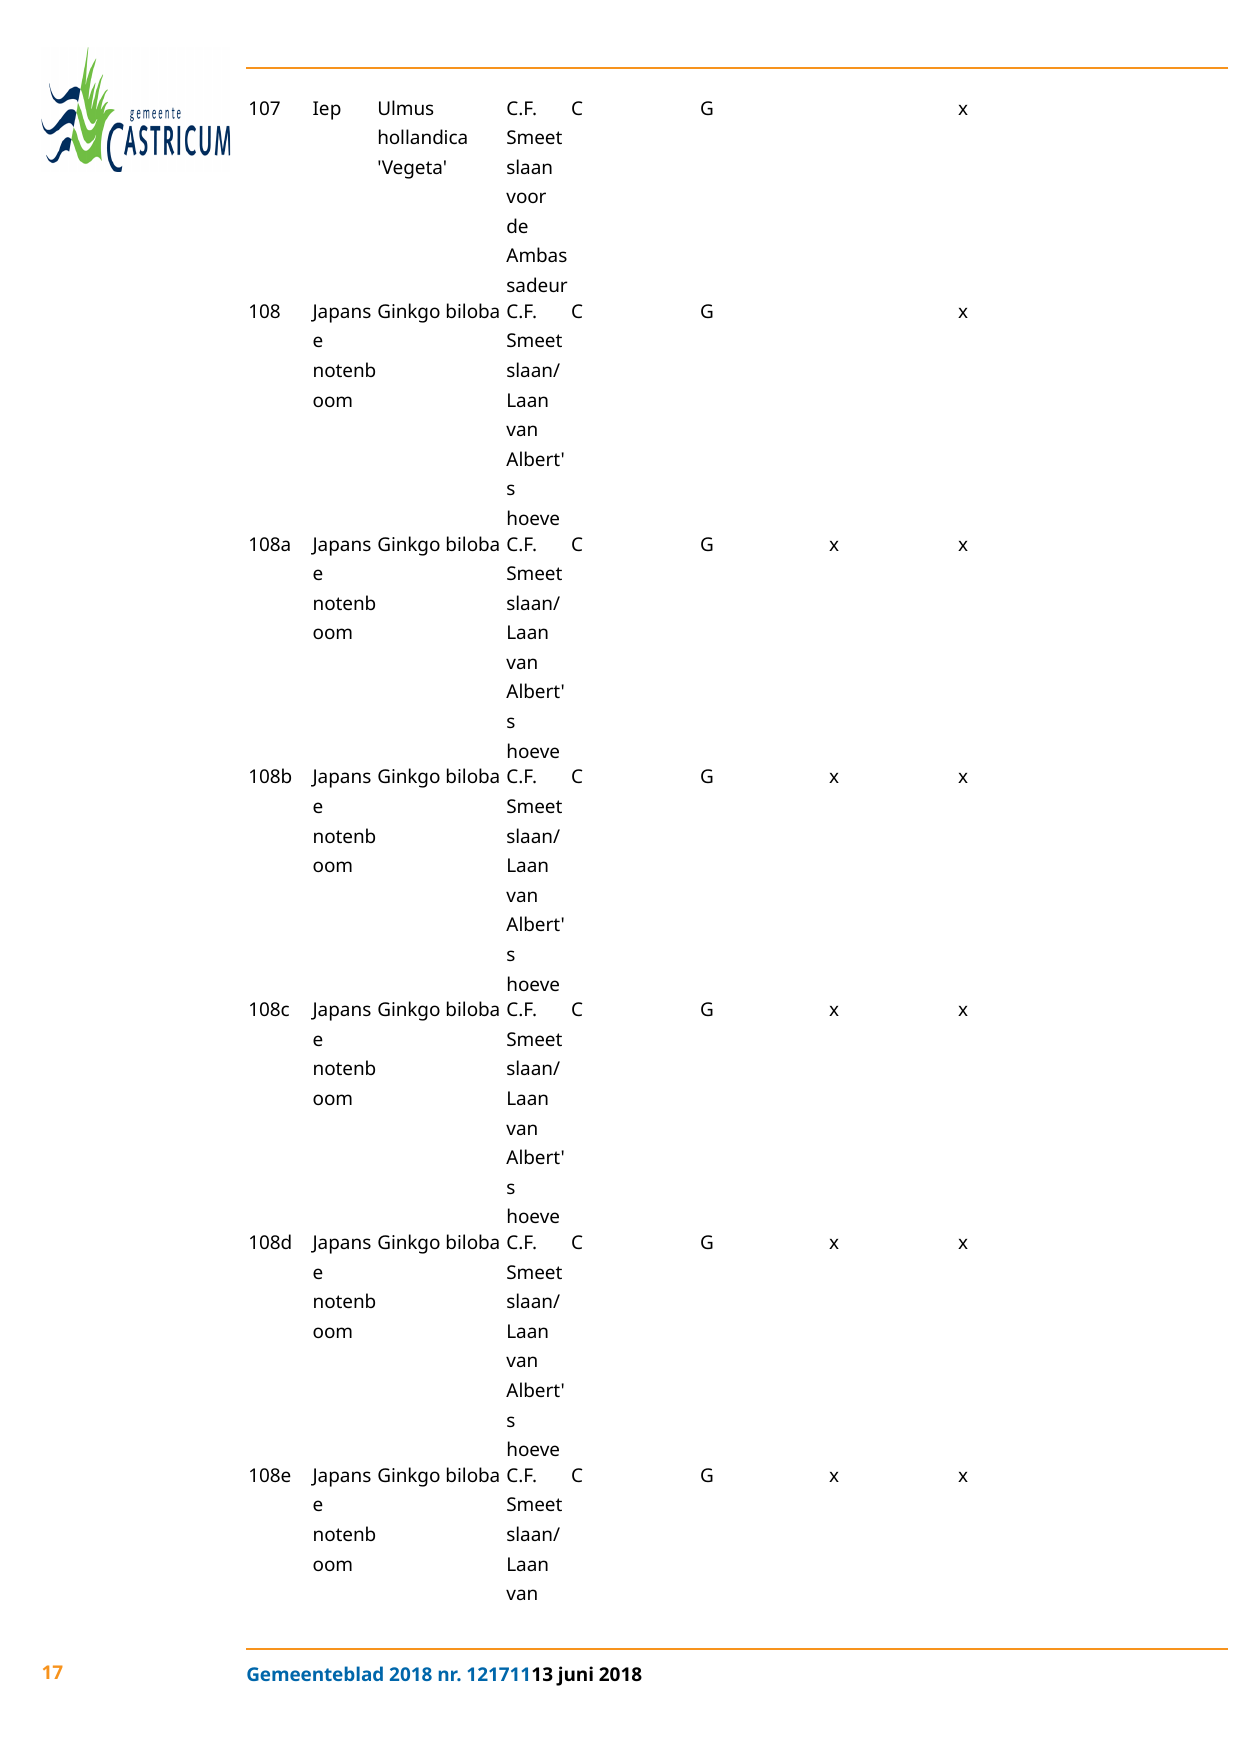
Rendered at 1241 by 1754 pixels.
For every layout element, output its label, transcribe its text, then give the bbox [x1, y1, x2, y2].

table_cell [1087, 1229, 1152, 1462]
table_cell Japanse notenboom [313, 996, 377, 1229]
table_cell Japanse notenboom [313, 1229, 377, 1462]
table_cell x [829, 996, 893, 1229]
table_cell C [571, 95, 700, 298]
table_cell [1023, 298, 1087, 531]
table_cell 108d [248, 1229, 312, 1462]
table_cell 108 [248, 298, 312, 531]
table_cell G [700, 1462, 764, 1606]
table_cell [764, 996, 829, 1229]
table_cell C.F. Smeetslaan/ Laan van Albert's hoeve [506, 531, 571, 764]
table_cell [894, 531, 958, 764]
table_cell [764, 1462, 829, 1606]
table_cell Japanse notenboom [313, 1462, 377, 1606]
table_cell x [958, 298, 1022, 531]
table_cell [1023, 1462, 1087, 1606]
table_cell Japanse notenboom [313, 298, 377, 531]
table_cell x [958, 531, 1022, 764]
table_cell [764, 298, 829, 531]
table_cell [829, 298, 893, 531]
table_cell x [829, 1229, 893, 1462]
table_cell x [829, 764, 893, 996]
table_cell G [700, 764, 764, 996]
table_cell x [958, 996, 1022, 1229]
table_cell 108a [248, 531, 312, 764]
table_cell Ginkgo biloba [377, 764, 506, 996]
table_cell 107 [248, 95, 312, 298]
table_cell 108b [248, 764, 312, 996]
table_cell 108e [248, 1462, 312, 1606]
picture [41, 47, 231, 172]
table_cell Ginkgo biloba [377, 531, 506, 764]
table_cell [1087, 95, 1152, 298]
table_cell [1087, 1462, 1152, 1606]
table_cell [1023, 996, 1087, 1229]
table_cell [1087, 298, 1152, 531]
table_cell C [571, 996, 700, 1229]
table_cell C [571, 1462, 700, 1606]
table_cell x [958, 764, 1022, 996]
table_cell G [700, 996, 764, 1229]
table_cell C [571, 298, 700, 531]
table_cell Ginkgo biloba [377, 1462, 506, 1606]
table_cell [1087, 764, 1152, 996]
table_cell [894, 298, 958, 531]
table_cell 108c [248, 996, 312, 1229]
table_cell [1023, 1229, 1087, 1462]
table_cell [894, 764, 958, 996]
table_cell Iep [313, 95, 377, 298]
table_cell G [700, 298, 764, 531]
table_cell [764, 764, 829, 996]
table_cell Japanse notenboom [313, 531, 377, 764]
table_cell Ginkgo biloba [377, 996, 506, 1229]
table_cell [1023, 95, 1087, 298]
table_cell x [958, 1229, 1022, 1462]
table_cell [1087, 531, 1152, 764]
table_cell [894, 95, 958, 298]
table_cell C [571, 764, 700, 996]
table_cell x [958, 1462, 1022, 1606]
table_cell [1087, 996, 1152, 1229]
table_cell [894, 996, 958, 1229]
table_cell [764, 531, 829, 764]
table_cell [1023, 764, 1087, 996]
table_cell [764, 95, 829, 298]
table_cell C [571, 1229, 700, 1462]
table_cell C.F. Smeetslaan/ Laan van Albert's hoeve [506, 996, 571, 1229]
table_cell Ginkgo biloba [377, 298, 506, 531]
table_cell C.F. Smeetslaan voor de Ambassadeur [506, 95, 571, 298]
table_cell C.F. Smeetslaan/ Laan van Albert's hoeve [506, 764, 571, 996]
table_cell Ginkgo biloba [377, 1229, 506, 1462]
table_cell [764, 1229, 829, 1462]
table_cell G [700, 1229, 764, 1462]
table_cell C.F. Smeetslaan/ Laan van Albert's hoeve [506, 1229, 571, 1462]
table_cell Japanse notenboom [313, 764, 377, 996]
table_cell [894, 1462, 958, 1606]
table_cell G [700, 531, 764, 764]
table_cell [894, 1229, 958, 1462]
table_cell x [829, 1462, 893, 1606]
table_cell C.F. Smeetslaan/ Laan van [506, 1462, 571, 1606]
table_cell [829, 95, 893, 298]
table_cell G [700, 95, 764, 298]
table_cell [1023, 531, 1087, 764]
table_cell Ulmus hollandica 'Vegeta' [377, 95, 506, 298]
table_cell x [829, 531, 893, 764]
table_cell C.F. Smeetslaan/ Laan van Albert's hoeve [506, 298, 571, 531]
table_cell C [571, 531, 700, 764]
table_cell x [958, 95, 1022, 298]
